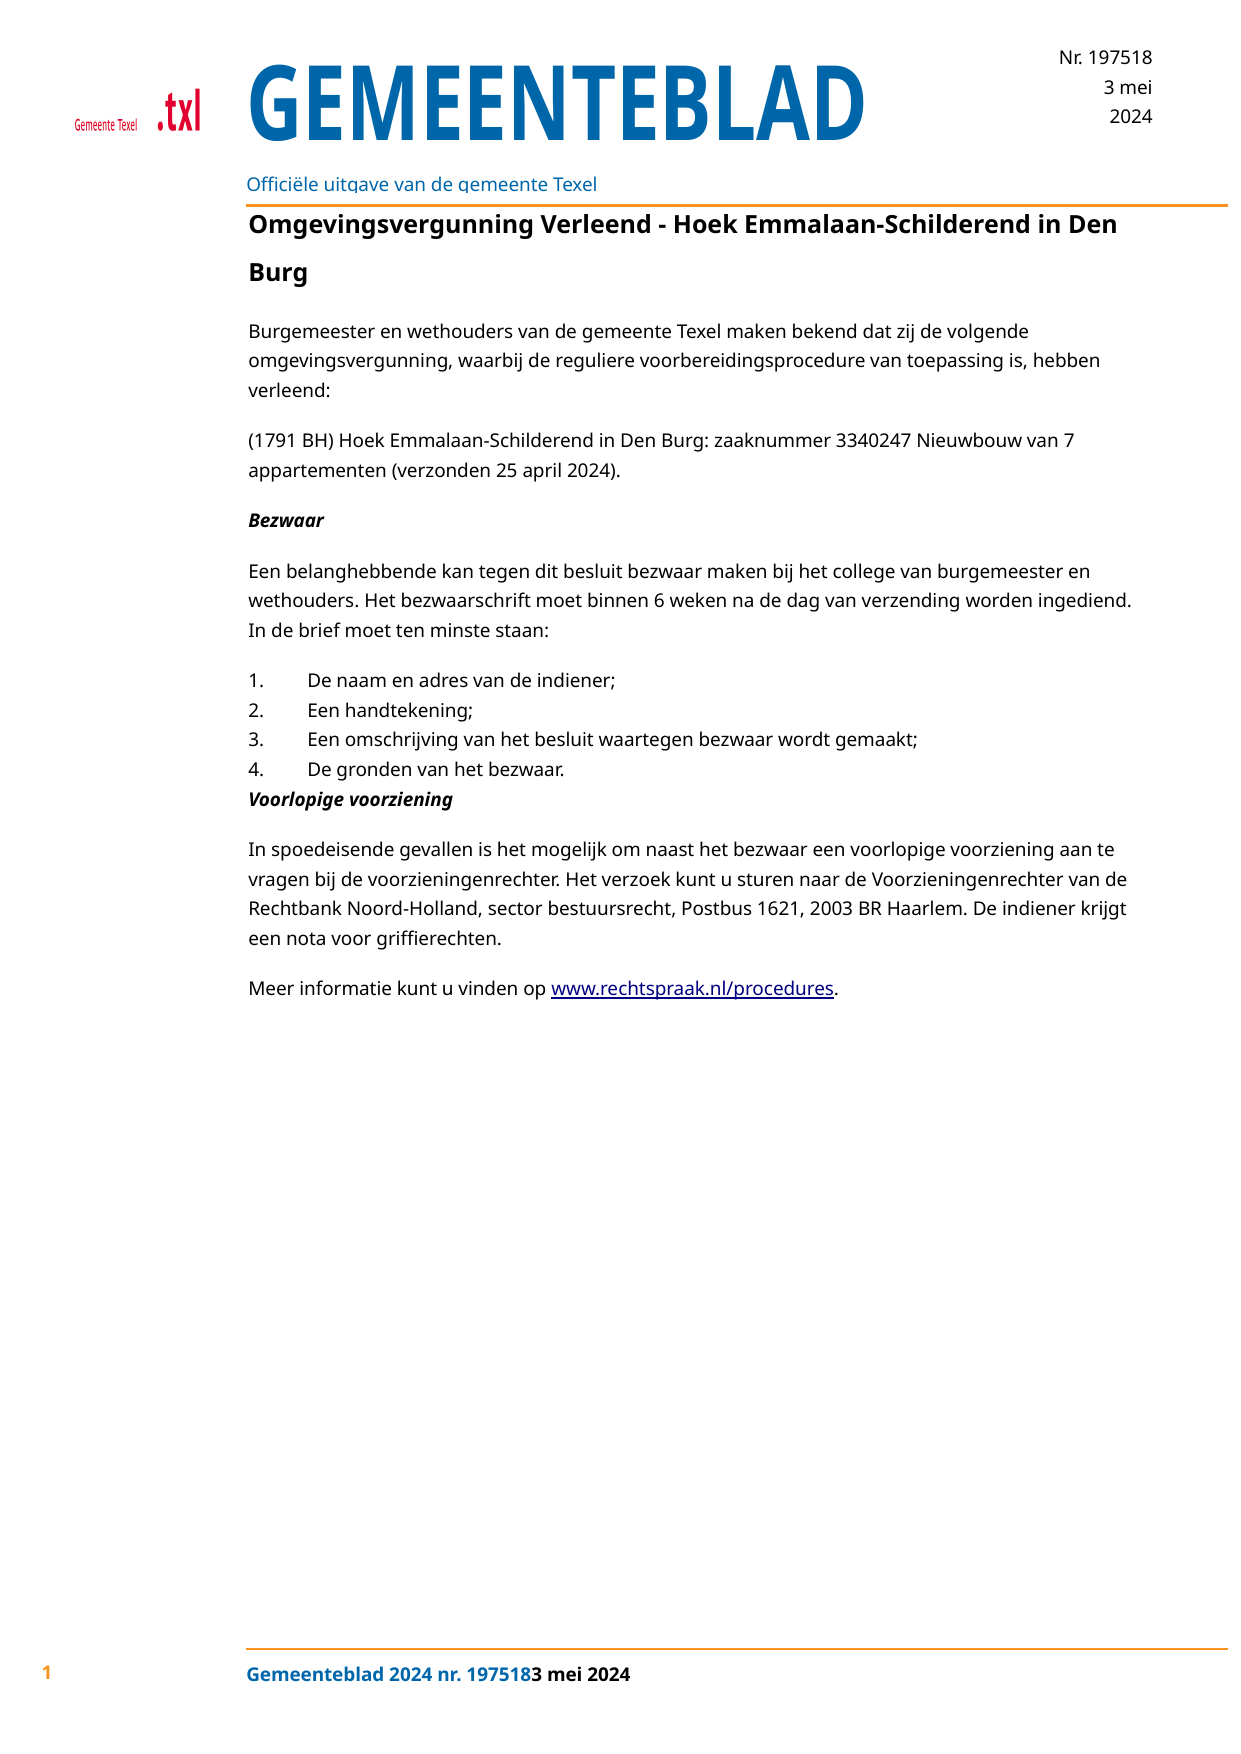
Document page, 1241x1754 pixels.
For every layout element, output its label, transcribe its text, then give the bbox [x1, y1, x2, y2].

text Bezwaar [248, 507, 1152, 533]
list Een handtekening; [248, 697, 1152, 723]
text Meer informatie kunt u vinden op www.rechtspraak.nl/procedures. [248, 975, 1152, 1001]
text Voorlopige voorziening [248, 786, 1152, 812]
picture [41, 47, 231, 172]
text Burgemeester en wethouders van de gemeente Texel maken bekend dat zij de volgende omgevingsvergunning, waarbij de reguliere voorbereidingsprocedure van toepassing is, hebben verleend: [248, 318, 1152, 403]
list Een omschrijving van het besluit waartegen bezwaar wordt gemaakt; [248, 727, 1152, 752]
text In spoedeisende gevallen is het mogelijk om naast het bezwaar een voorlopige voorziening aan te vragen bij de voorzieningenrechter. Het verzoek kunt u sturen naar de Voorzieningenrechter van de Rechtbank Noord-Holland, sector bestuursrecht, Postbus 1621, 2003 BR Haarlem. De indiener krijgt een nota voor griffierechten. [248, 836, 1152, 951]
list De gronden van het bezwaar. [248, 756, 1152, 782]
text (1791 BH) Hoek Emmalaan-Schilderend in Den Burg: zaaknummer 3340247 Nieuwbouw van 7 appartementen (verzonden 25 april 2024). [248, 427, 1152, 483]
text Een belanghebbende kan tegen dit besluit bezwaar maken bij het college van burgemeester en wethouders. Het bezwaarschrift moet binnen 6 weken na de dag van verzending worden ingediend. In de brief moet ten minste staan: [248, 558, 1152, 643]
list De naam en adres van de indiener; [248, 667, 1152, 693]
text Omgevingsvergunning Verleend - Hoek Emmalaan-Schilderend in Den Burg [248, 207, 1152, 288]
